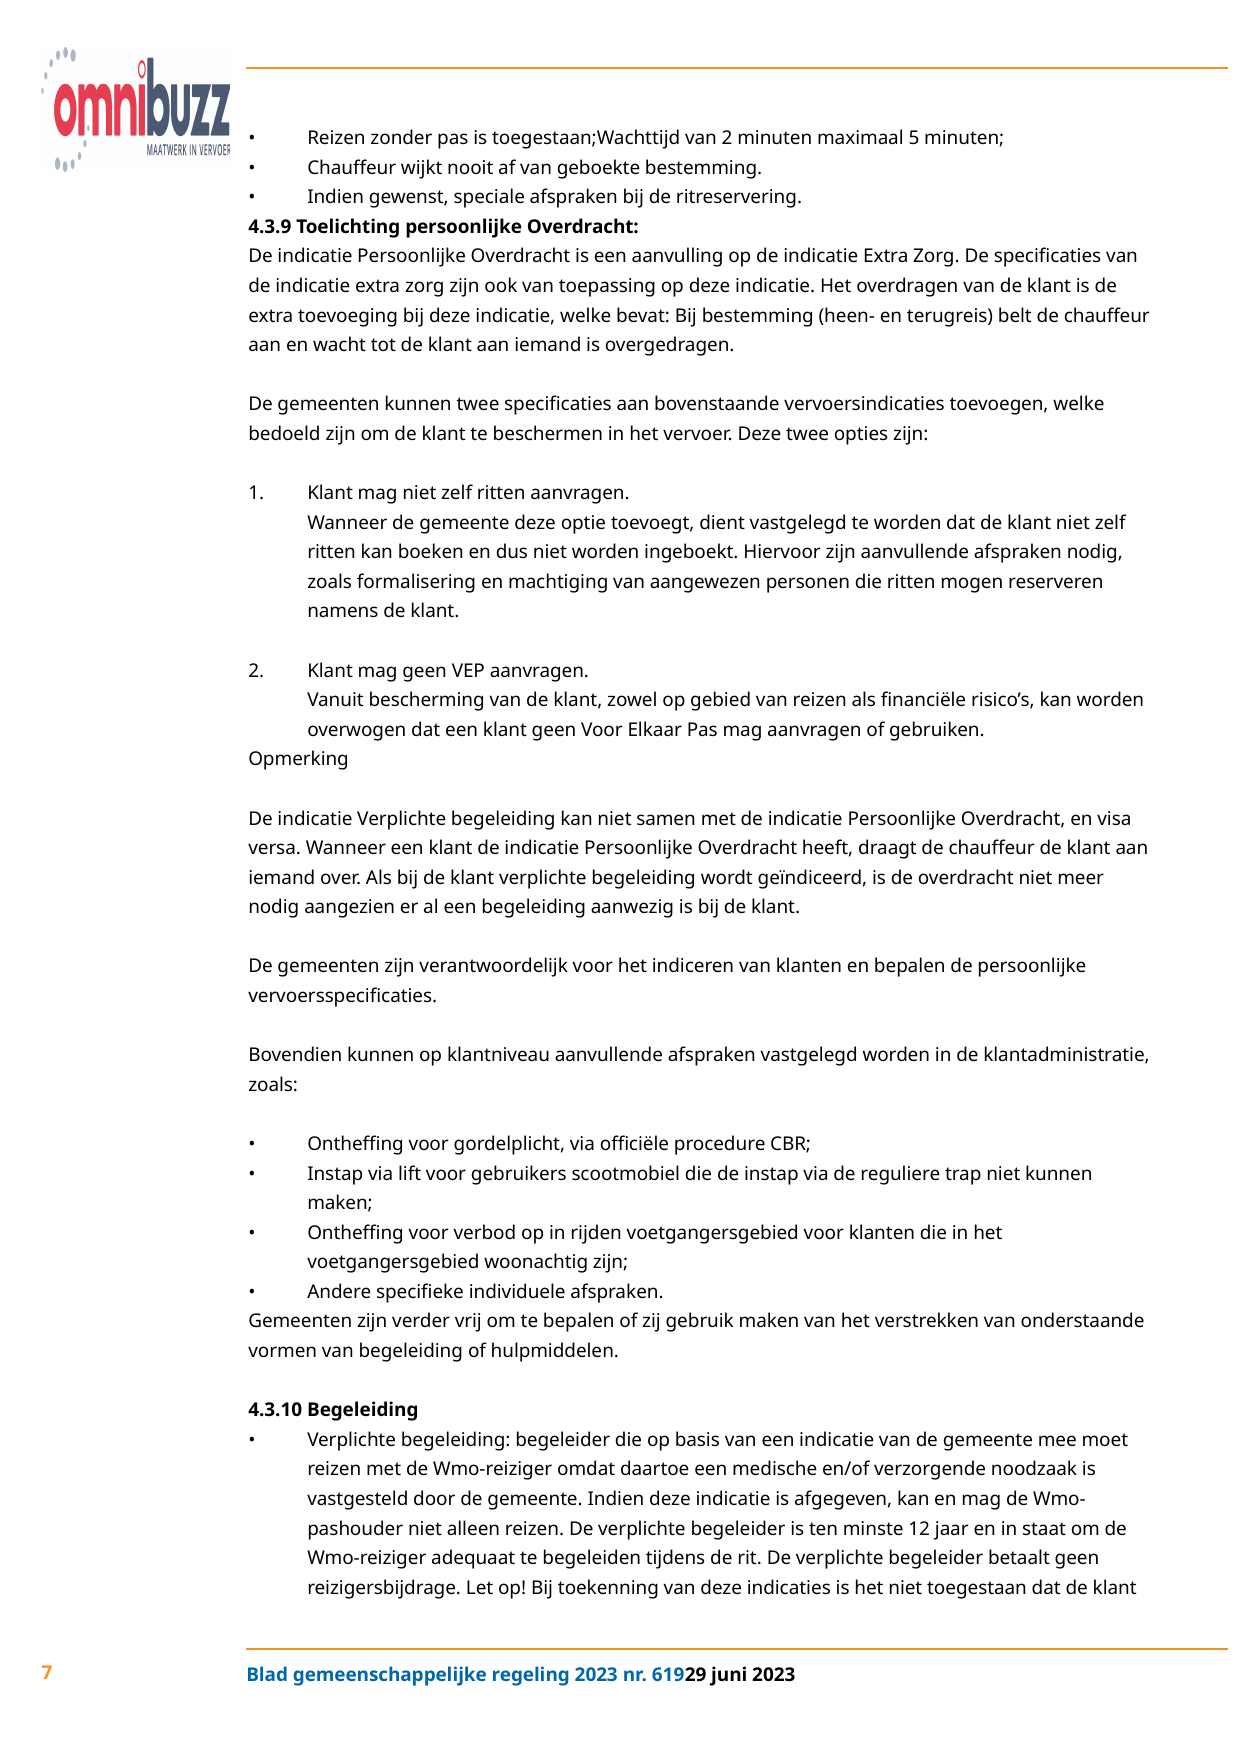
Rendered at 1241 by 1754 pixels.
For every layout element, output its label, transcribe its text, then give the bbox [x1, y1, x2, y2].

text De indicatie Verplichte begeleiding kan niet samen met de indicatie Persoonlijke Overdracht, en visa versa. Wanneer een klant de indicatie Persoonlijke Overdracht heeft, draagt de chauffeur de klant aan iemand over. Als bij de klant verplichte begeleiding wordt geïndiceerd, is de overdracht niet meer nodig aangezien er al een begeleiding aanwezig is bij de klant. [248, 805, 1152, 919]
list Chauffeur wijkt nooit af van geboekte bestemming. [248, 154, 1152, 180]
picture [41, 47, 231, 172]
list Verplichte begeleiding: begeleider die op basis van een indicatie van de gemeente mee moet reizen met de Wmo-reiziger omdat daartoe een medische en/of verzorgende noodzaak is vastgesteld door de gemeente. Indien deze indicatie is afgegeven, kan en mag de Wmo-pashouder niet alleen reizen. De verplichte begeleider is ten minste 12 jaar en in staat om de Wmo-reiziger adequaat te begeleiden tijdens de rit. De verplichte begeleider betaalt geen reizigersbijdrage. Let op! Bij toekenning van deze indicaties is het niet toegestaan dat de klant [248, 1426, 1152, 1600]
list Indien gewenst, speciale afspraken bij de ritreservering. [248, 183, 1152, 209]
list Ontheffing voor gordelplicht, via officiële procedure CBR; [248, 1130, 1152, 1156]
text De gemeenten kunnen twee specificaties aan bovenstaande vervoersindicaties toevoegen, welke bedoeld zijn om de klant te beschermen in het vervoer. Deze twee opties zijn: [248, 391, 1152, 446]
list Reizen zonder pas is toegestaan;Wachttijd van 2 minuten maximaal 5 minuten; [248, 124, 1152, 150]
list Instap via lift voor gebruikers scootmobiel die de instap via de reguliere trap niet kunnen maken; [248, 1160, 1152, 1215]
text Gemeenten zijn verder vrij om te bepalen of zij gebruik maken van het verstrekken van onderstaande vormen van begeleiding of hulpmiddelen. [248, 1308, 1152, 1363]
text 4.3.10 Begeleiding [248, 1396, 1152, 1422]
text De indicatie Persoonlijke Overdracht is een aanvulling op de indicatie Extra Zorg. De specificaties van de indicatie extra zorg zijn ook van toepassing op deze indicatie. Het overdragen van de klant is de extra toevoeging bij deze indicatie, welke bevat: Bij bestemming (heen- en terugreis) belt de chauffeur aan en wacht tot de klant aan iemand is overgedragen. [248, 243, 1152, 357]
list Klant mag niet zelf ritten aanvragen. [248, 479, 1152, 505]
list Klant mag geen VEP aanvragen. [248, 657, 1152, 683]
text 4.3.9 Toelichting persoonlijke Overdracht: [248, 213, 1152, 239]
text Bovendien kunnen op klantniveau aanvullende afspraken vastgelegd worden in de klantadministratie, zoals: [248, 1041, 1152, 1097]
text Opmerking [248, 746, 1152, 771]
list Ontheffing voor verbod op in rijden voetgangersgebied voor klanten die in het voetgangersgebied woonachtig zijn; [248, 1219, 1152, 1274]
list Vanuit bescherming van de klant, zowel op gebied van reizen als financiële risico’s, kan worden overwogen dat een klant geen Voor Elkaar Pas mag aanvragen of gebruiken. [248, 686, 1152, 742]
list Wanneer de gemeente deze optie toevoegt, dient vastgelegd te worden dat de klant niet zelf ritten kan boeken en dus niet worden ingeboekt. Hiervoor zijn aanvullende afspraken nodig, zoals formalisering en machtiging van aangewezen personen die ritten mogen reserveren namens de klant. [248, 509, 1152, 623]
text De gemeenten zijn verantwoordelijk voor het indiceren van klanten en bepalen de persoonlijke vervoersspecificaties. [248, 953, 1152, 1008]
list Andere specifieke individuele afspraken. [248, 1278, 1152, 1304]
